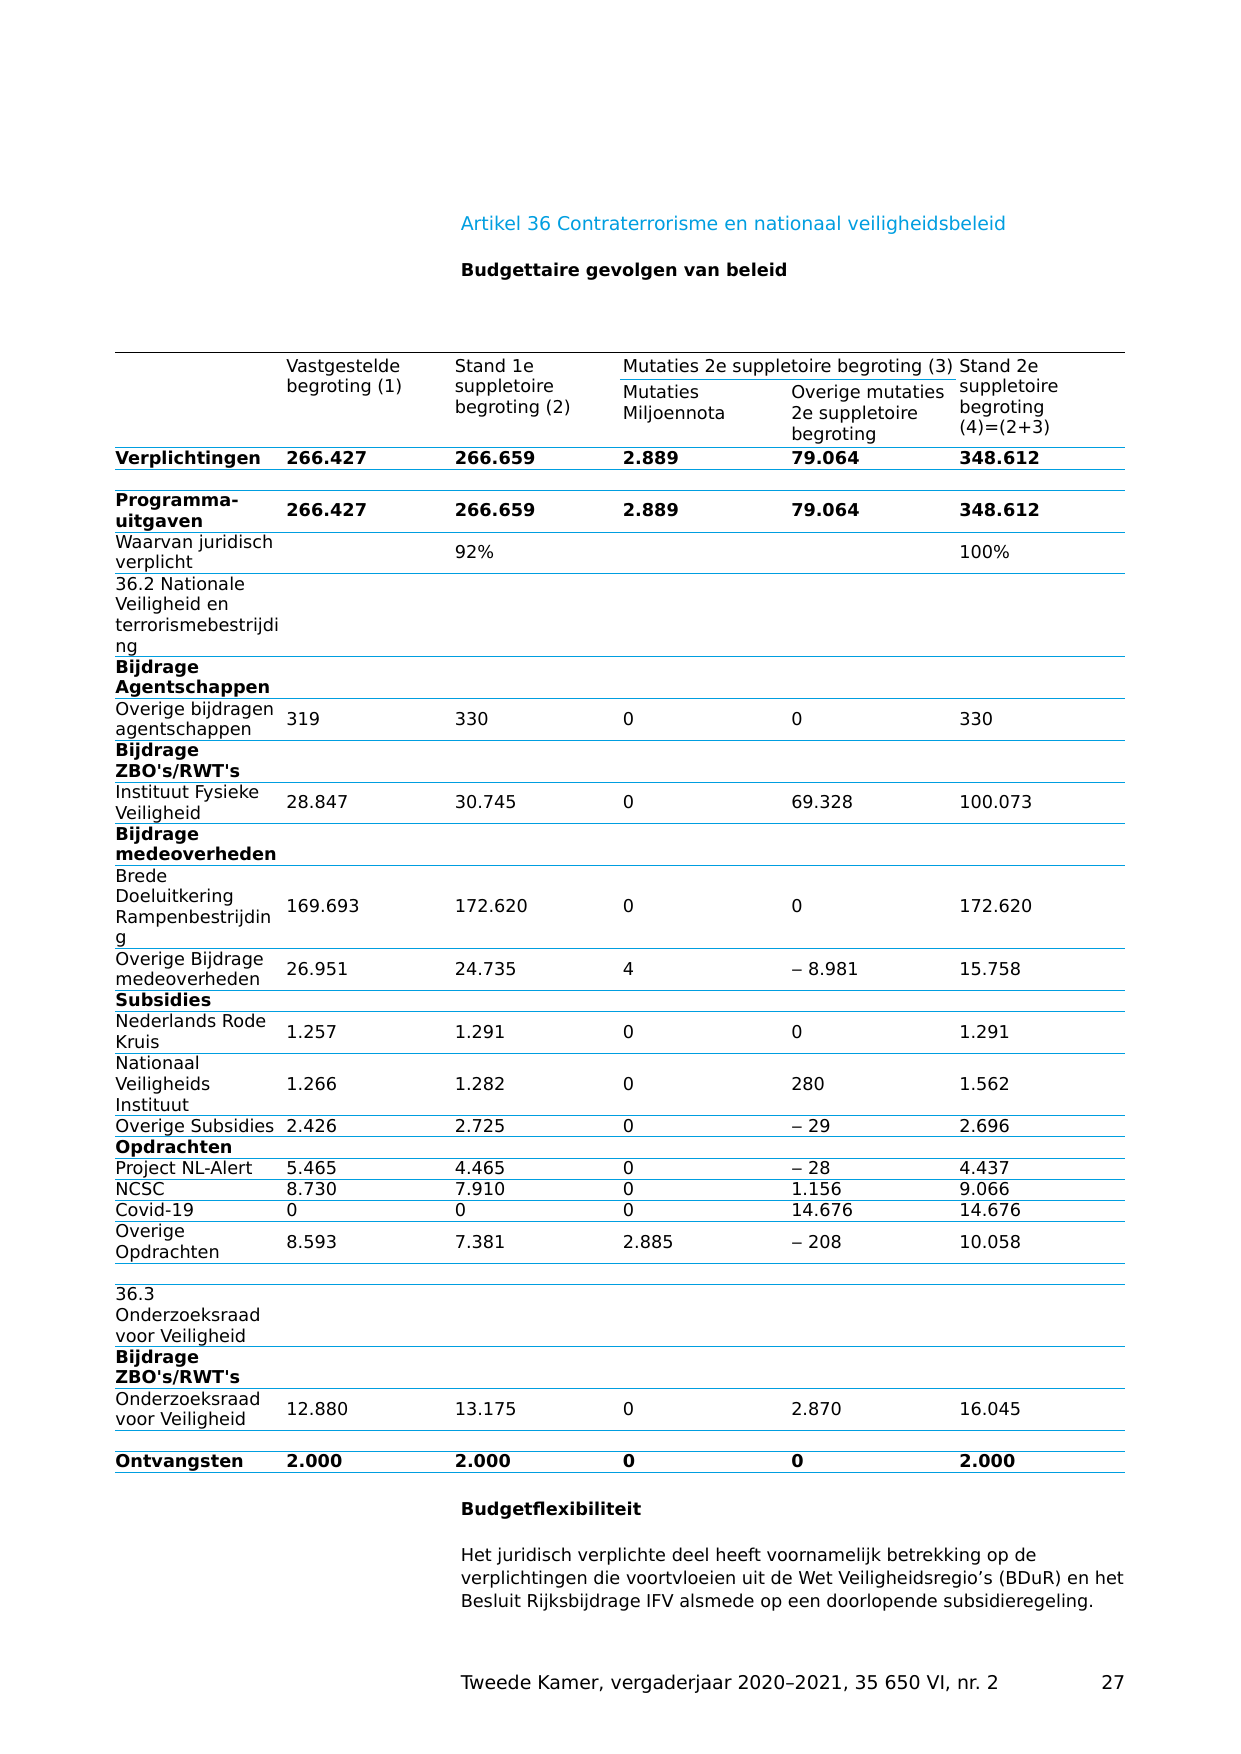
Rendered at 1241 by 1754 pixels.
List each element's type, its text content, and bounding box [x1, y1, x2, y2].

table_cell [283, 657, 452, 698]
table_cell 8.730 [283, 1180, 452, 1200]
table_cell [956, 470, 1125, 489]
table_cell 2.725 [452, 1116, 620, 1136]
table_cell [283, 574, 452, 656]
table_cell [620, 574, 788, 656]
table_cell 79.064 [788, 491, 956, 531]
table_cell [283, 1347, 452, 1388]
table_cell 7.910 [452, 1180, 620, 1200]
table_cell Nederlands Rode Kruis [115, 1012, 283, 1053]
table_cell 348.612 [956, 491, 1125, 531]
table_cell 0 [283, 1201, 452, 1221]
table_cell 280 [788, 1054, 956, 1115]
table_cell [620, 1137, 788, 1157]
table_cell 0 [620, 1452, 788, 1472]
table_cell [620, 991, 788, 1011]
table_cell 266.659 [452, 448, 620, 468]
table_cell 30.745 [452, 783, 620, 823]
table_cell 9.066 [956, 1180, 1125, 1200]
table_cell 0 [620, 783, 788, 823]
table_cell [956, 1431, 1125, 1451]
table_cell Stand 2e suppletoire begroting (4)=(2+3) [956, 353, 1125, 447]
table_cell 1.291 [956, 1012, 1125, 1053]
table_cell 14.676 [788, 1201, 956, 1221]
table_cell 2.889 [620, 448, 788, 468]
table_cell 266.659 [452, 491, 620, 531]
table_cell 7.381 [452, 1222, 620, 1263]
table_cell 0 [788, 866, 956, 948]
table_cell [788, 1137, 956, 1157]
table_cell [956, 991, 1125, 1011]
table_cell 0 [452, 1201, 620, 1221]
table_cell [620, 657, 788, 698]
table_cell Instituut Fysieke Veiligheid [115, 783, 283, 823]
table_cell [620, 533, 788, 573]
table_cell Bijdrage ZBO's/RWT's [115, 741, 283, 781]
table_cell Bijdrage Agentschappen [115, 657, 283, 698]
table_cell [956, 824, 1125, 865]
table_cell [788, 1431, 956, 1451]
table_cell [452, 470, 620, 489]
table_cell 266.427 [283, 448, 452, 468]
table_cell 13.175 [452, 1389, 620, 1430]
table_cell [283, 1285, 452, 1346]
table_cell 169.693 [283, 866, 452, 948]
table_cell Programma-uitgaven [115, 491, 283, 531]
table_cell Stand 1e suppletoire begroting (2) [452, 353, 620, 447]
table_cell [788, 657, 956, 698]
table_cell 12.880 [283, 1389, 452, 1430]
table_cell [283, 824, 452, 865]
table_cell [620, 741, 788, 781]
table_cell Bijdrage medeoverheden [115, 824, 283, 865]
table_cell 15.758 [956, 949, 1125, 990]
table_cell 4.465 [452, 1159, 620, 1178]
table_cell Ontvangsten [115, 1452, 283, 1472]
table_cell 0 [788, 1452, 956, 1472]
table_cell 1.291 [452, 1012, 620, 1053]
table_cell 0 [620, 1159, 788, 1178]
table_cell [956, 657, 1125, 698]
table_cell 2.696 [956, 1116, 1125, 1136]
table_cell 0 [620, 699, 788, 740]
table_cell 100% [956, 533, 1125, 573]
table_cell [283, 470, 452, 489]
table_cell [452, 1264, 620, 1284]
table_cell 1.562 [956, 1054, 1125, 1115]
table_cell 2.870 [788, 1389, 956, 1430]
table_cell Overige bijdragen agentschappen [115, 699, 283, 740]
table_cell 79.064 [788, 448, 956, 468]
table_cell Onderzoeksraad voor Veiligheid [115, 1389, 283, 1430]
table_cell [788, 824, 956, 865]
table_cell [788, 470, 956, 489]
table_cell 69.328 [788, 783, 956, 823]
table_cell Project NL-Alert [115, 1159, 283, 1178]
table_cell 0 [620, 1201, 788, 1221]
table_cell NCSC [115, 1180, 283, 1200]
table_cell 1.156 [788, 1180, 956, 1200]
table_cell [452, 991, 620, 1011]
table_cell 0 [620, 1054, 788, 1115]
table_cell 330 [452, 699, 620, 740]
table_cell [788, 1347, 956, 1388]
table_cell 1.282 [452, 1054, 620, 1115]
table_cell Nationaal Veiligheids Instituut [115, 1054, 283, 1115]
table_cell 348.612 [956, 448, 1125, 468]
table_cell [115, 470, 283, 489]
table_cell [283, 1431, 452, 1451]
table_header Tabel 9 Budgettaire gevolgen van beleidsartikel 36 Contraterrorisme en nationaal veiligheidsbeleid (bedragen x € 1.000) [115, 304, 1125, 352]
table_cell 1.257 [283, 1012, 452, 1053]
table_cell Verplichtingen [115, 448, 283, 468]
table_cell [620, 1431, 788, 1451]
table_cell 26.951 [283, 949, 452, 990]
table_cell 16.045 [956, 1389, 1125, 1430]
table_cell [283, 1137, 452, 1157]
table_cell [452, 657, 620, 698]
table_cell [956, 574, 1125, 656]
text Budgetflexibiliteit [461, 1497, 1125, 1520]
table_cell Overige Subsidies [115, 1116, 283, 1136]
table_cell 2.000 [283, 1452, 452, 1472]
table_cell [788, 533, 956, 573]
table_cell 0 [788, 1012, 956, 1053]
table_cell [283, 533, 452, 573]
table_cell [452, 574, 620, 656]
table_cell 2.000 [956, 1452, 1125, 1472]
table_cell [452, 1137, 620, 1157]
table_cell [620, 1347, 788, 1388]
table_cell Vastgestelde begroting (1) [283, 353, 452, 447]
table_cell ‒ 29 [788, 1116, 956, 1136]
table_cell [452, 824, 620, 865]
table_cell 0 [620, 866, 788, 948]
table_cell 2.889 [620, 491, 788, 531]
table_cell 24.735 [452, 949, 620, 990]
table_cell Mutaties 2e suppletoire begroting (3) [620, 353, 956, 379]
table_cell [788, 574, 956, 656]
table_cell 330 [956, 699, 1125, 740]
table_cell 100.073 [956, 783, 1125, 823]
table_cell 4 [620, 949, 788, 990]
table_cell 0 [620, 1012, 788, 1053]
table_cell [788, 1285, 956, 1346]
table_cell [620, 1264, 788, 1284]
table_cell Overige mutaties 2e suppletoire begroting [788, 380, 956, 447]
table_cell [452, 1431, 620, 1451]
table_cell 172.620 [452, 866, 620, 948]
table_cell 1.266 [283, 1054, 452, 1115]
table_cell 2.426 [283, 1116, 452, 1136]
table_cell [283, 741, 452, 781]
table_cell Overige Bijdrage medeoverheden [115, 949, 283, 990]
table_cell [620, 824, 788, 865]
table_cell [115, 353, 283, 447]
table_cell 10.058 [956, 1222, 1125, 1263]
table_cell [956, 1285, 1125, 1346]
table_cell 2.885 [620, 1222, 788, 1263]
table_cell [620, 470, 788, 489]
table_cell [283, 991, 452, 1011]
table_cell [788, 741, 956, 781]
table_cell 8.593 [283, 1222, 452, 1263]
table_cell [956, 1137, 1125, 1157]
table_cell 0 [620, 1116, 788, 1136]
table_cell [788, 991, 956, 1011]
table_cell [956, 741, 1125, 781]
table_cell [452, 741, 620, 781]
table_cell [452, 1285, 620, 1346]
table_cell 172.620 [956, 866, 1125, 948]
table_cell 2.000 [452, 1452, 620, 1472]
table_cell 319 [283, 699, 452, 740]
table_cell 5.465 [283, 1159, 452, 1178]
table_cell [788, 1264, 956, 1284]
table_cell 36.2 Nationale Veiligheid en terrorismebestrijding [115, 574, 283, 656]
table_cell 36.3 Onderzoeksraad voor Veiligheid [115, 1285, 283, 1346]
table_cell Waarvan juridisch verplicht [115, 533, 283, 573]
table_cell Overige Opdrachten [115, 1222, 283, 1263]
table_cell Covid-19 [115, 1201, 283, 1221]
table_cell [115, 1264, 283, 1284]
table_cell ‒ 208 [788, 1222, 956, 1263]
text Het juridisch verplichte deel heeft voornamelijk betrekking op de verplichtingen die voortvloeien uit de Wet Veiligheidsregio’s (BDuR) en het Besluit Rijksbijdrage IFV alsmede op een doorlopende subsidieregeling. [461, 1543, 1125, 1612]
table_cell 14.676 [956, 1201, 1125, 1221]
table_cell ‒ 28 [788, 1159, 956, 1178]
table_cell [452, 1347, 620, 1388]
table_cell 266.427 [283, 491, 452, 531]
table_cell ‒ 8.981 [788, 949, 956, 990]
table_cell [956, 1264, 1125, 1284]
table_cell Bijdrage ZBO's/RWT's [115, 1347, 283, 1388]
table_cell Opdrachten [115, 1137, 283, 1157]
text Budgettaire gevolgen van beleid [461, 258, 1125, 281]
table_cell [956, 1347, 1125, 1388]
table_cell [283, 1264, 452, 1284]
table_cell 4.437 [956, 1159, 1125, 1178]
table_cell Brede Doeluitkering Rampenbestrijding [115, 866, 283, 948]
table_cell 0 [788, 699, 956, 740]
table_cell Subsidies [115, 991, 283, 1011]
table_cell 28.847 [283, 783, 452, 823]
table_cell 0 [620, 1389, 788, 1430]
table_cell 0 [620, 1180, 788, 1200]
table_cell 92% [452, 533, 620, 573]
table_cell [620, 1285, 788, 1346]
table_cell Mutaties Miljoennota [620, 380, 788, 447]
title Artikel 36 Contraterrorisme en nationaal veiligheidsbeleid [461, 213, 1125, 235]
table_cell [115, 1431, 283, 1451]
